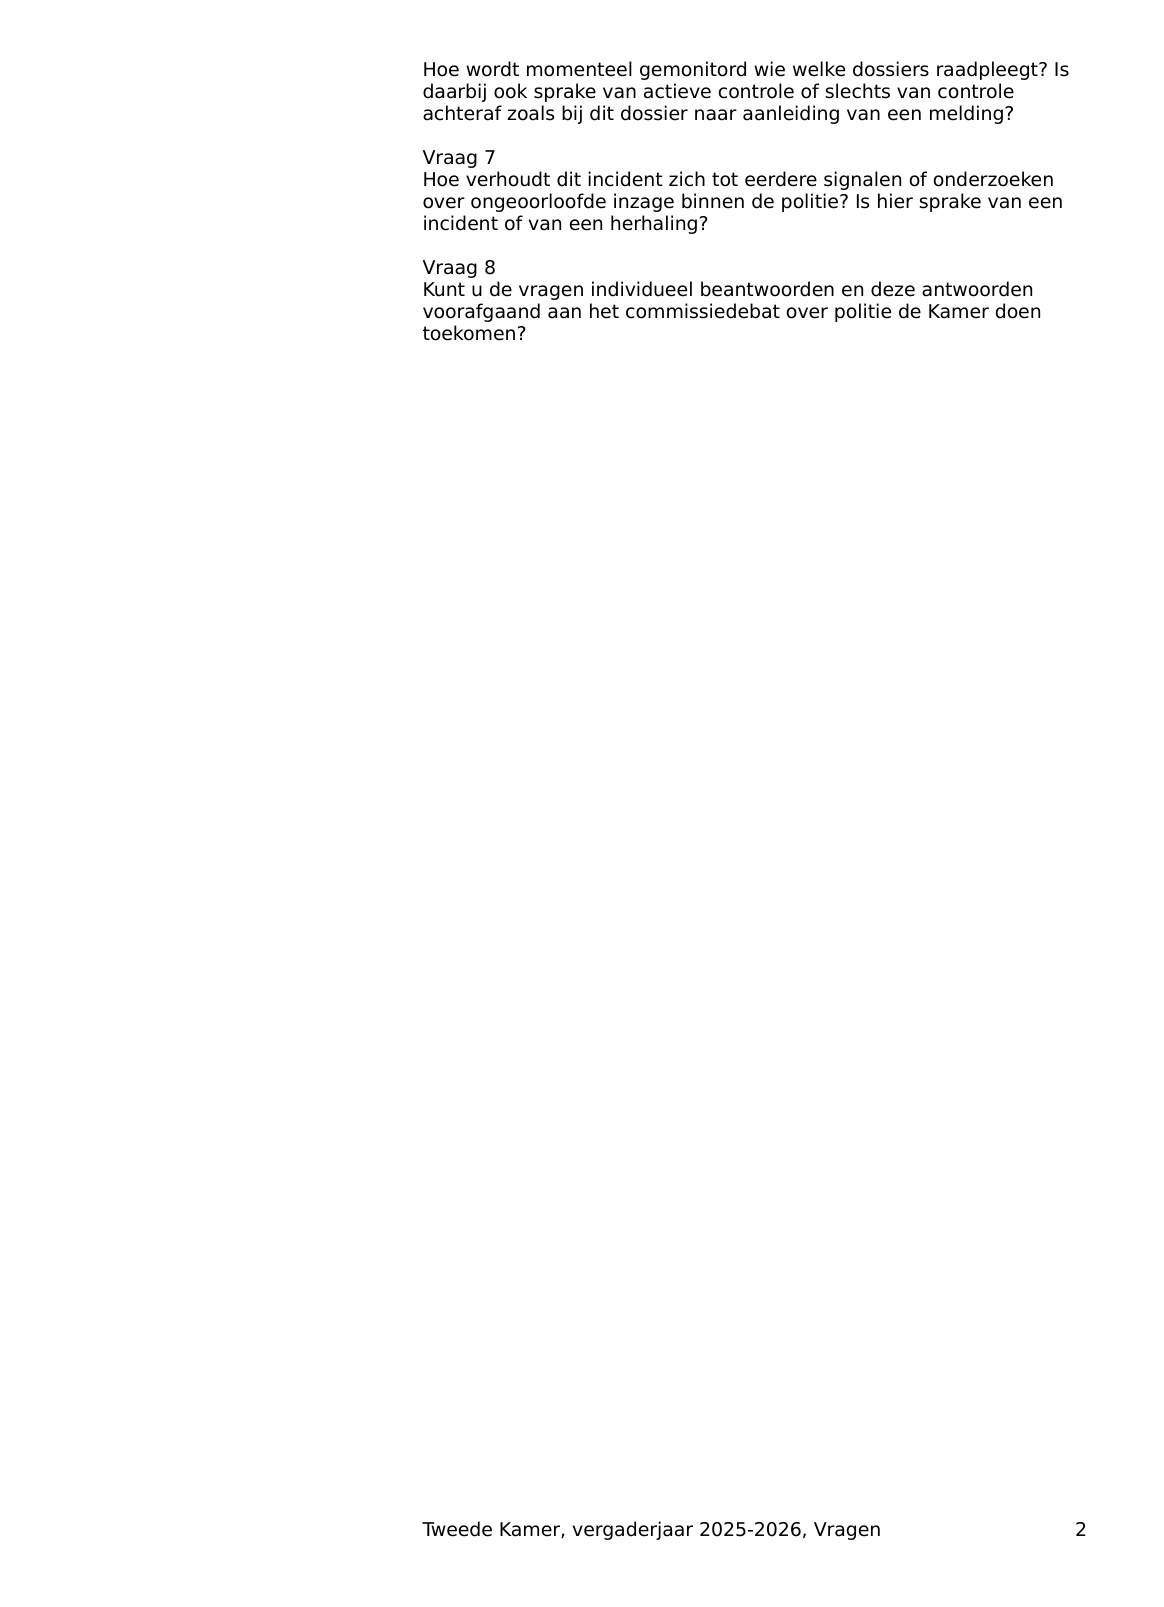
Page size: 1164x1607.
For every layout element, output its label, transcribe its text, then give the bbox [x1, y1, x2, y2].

text Vraag 7 [422, 147, 1087, 169]
text Vraag 8 [422, 257, 1087, 279]
text Hoe verhoudt dit incident zich tot eerdere signalen of onderzoeken over ongeoorloofde inzage binnen de politie? Is hier sprake van een incident of van een herhaling? [422, 169, 1087, 235]
text Kunt u de vragen individueel beantwoorden en deze antwoorden voorafgaand aan het commissiedebat over politie de Kamer doen toekomen? [422, 279, 1087, 345]
text Hoe wordt momenteel gemonitord wie welke dossiers raadpleegt? Is daarbij ook sprake van actieve controle of slechts van controle achteraf zoals bij dit dossier naar aanleiding van een melding? [422, 59, 1087, 125]
